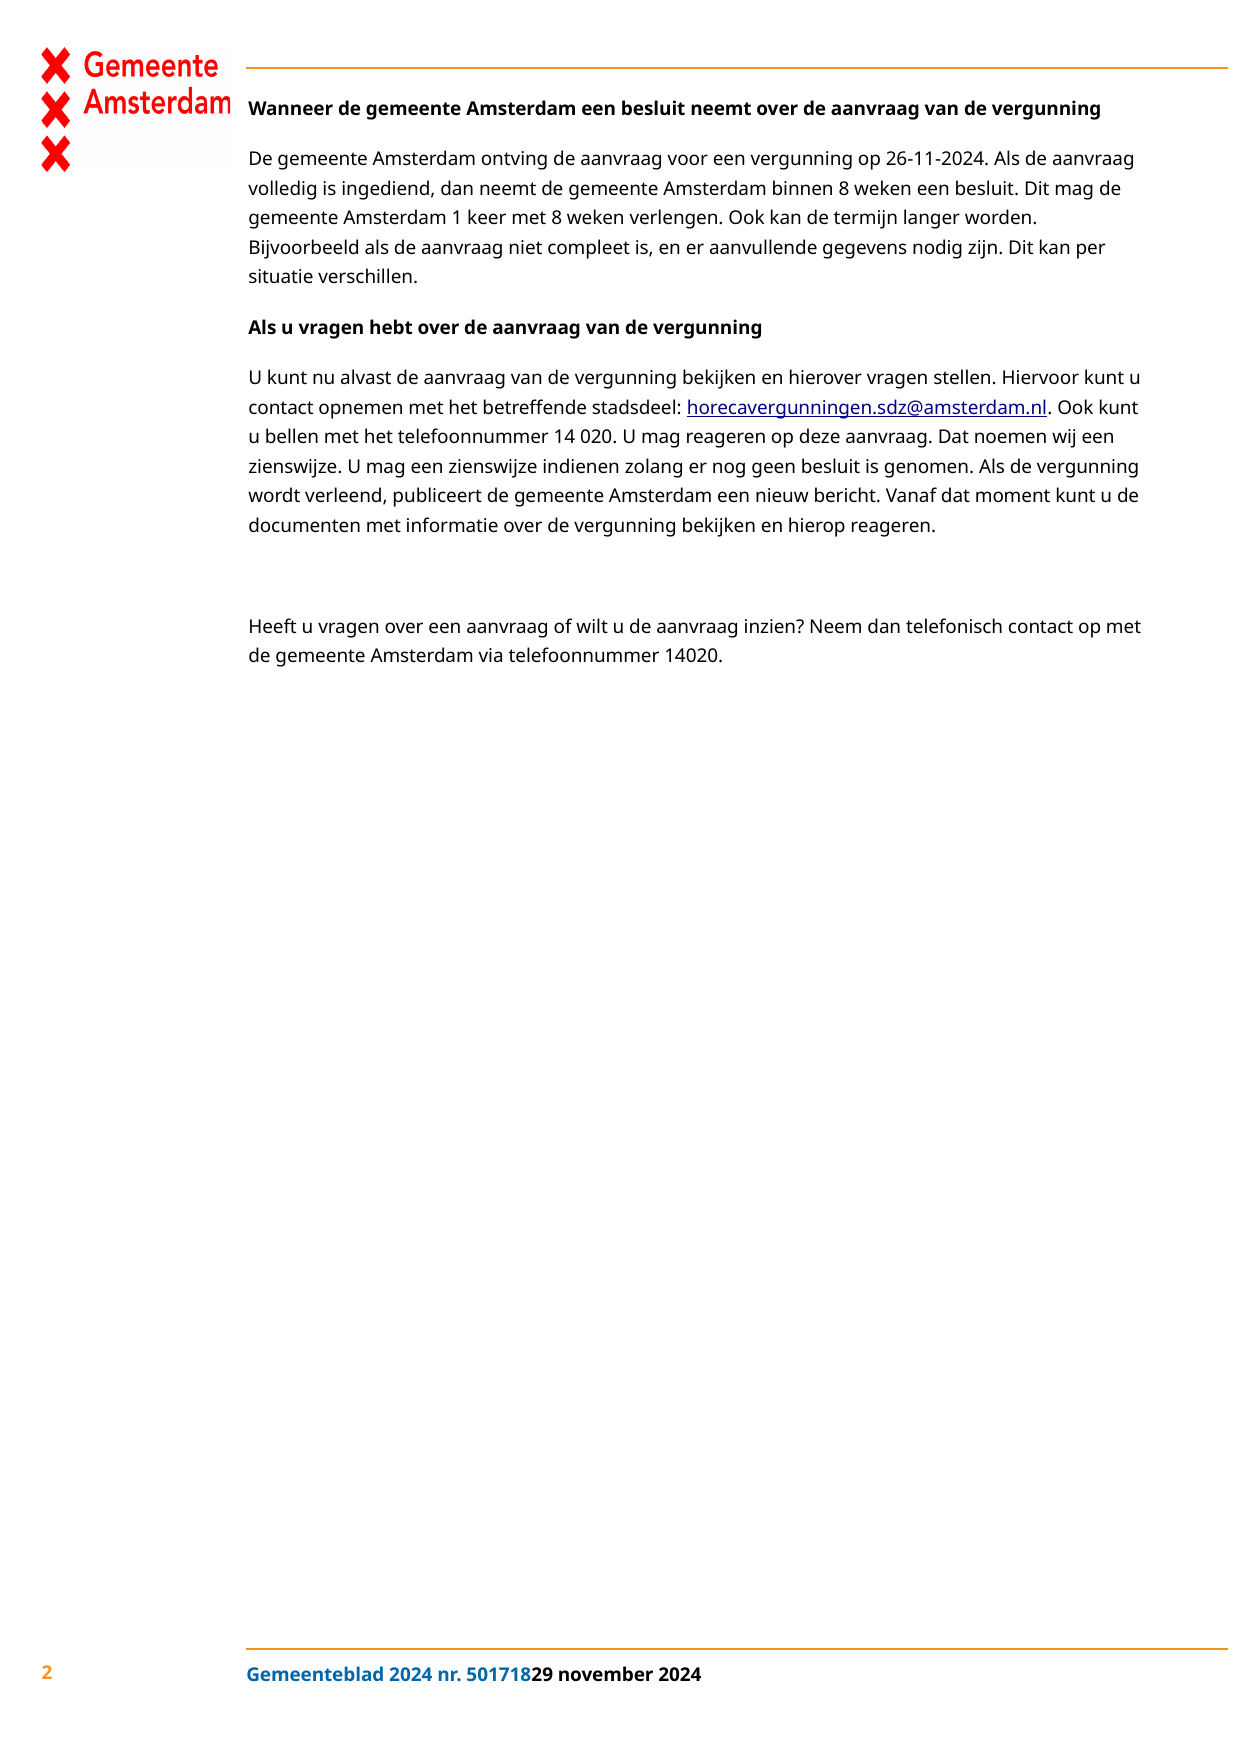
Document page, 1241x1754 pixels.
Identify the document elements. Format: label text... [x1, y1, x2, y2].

text Als u vragen hebt over de aanvraag van de vergunning [248, 314, 1152, 340]
picture [41, 47, 231, 172]
text Heeft u vragen over een aanvraag of wilt u de aanvraag inzien? Neem dan telefonisch contact op met de gemeente Amsterdam via telefoonnummer 14020. [248, 613, 1152, 668]
text Wanneer de gemeente Amsterdam een besluit neemt over de aanvraag van de vergunning [248, 95, 1152, 121]
text De gemeente Amsterdam ontving de aanvraag voor een vergunning op 26-11-2024. Als de aanvraag volledig is ingediend, dan neemt de gemeente Amsterdam binnen 8 weken een besluit. Dit mag de gemeente Amsterdam 1 keer met 8 weken verlengen. Ook kan de termijn langer worden. Bijvoorbeeld als de aanvraag niet compleet is, en er aanvullende gegevens nodig zijn. Dit kan per situatie verschillen. [248, 145, 1152, 289]
text U kunt nu alvast de aanvraag van de vergunning bekijken en hierover vragen stellen. Hiervoor kunt u contact opnemen met het betreffende stadsdeel: horecavergunningen.sdz@amsterdam.nl. Ook kunt u bellen met het telefoonnummer 14 020. U mag reageren op deze aanvraag. Dat noemen wij een zienswijze. U mag een zienswijze indienen zolang er nog geen besluit is genomen. Als de vergunning wordt verleend, publiceert de gemeente Amsterdam een nieuw bericht. Vanaf dat moment kunt u de documenten met informatie over de vergunning bekijken en hierop reageren. [248, 364, 1152, 538]
